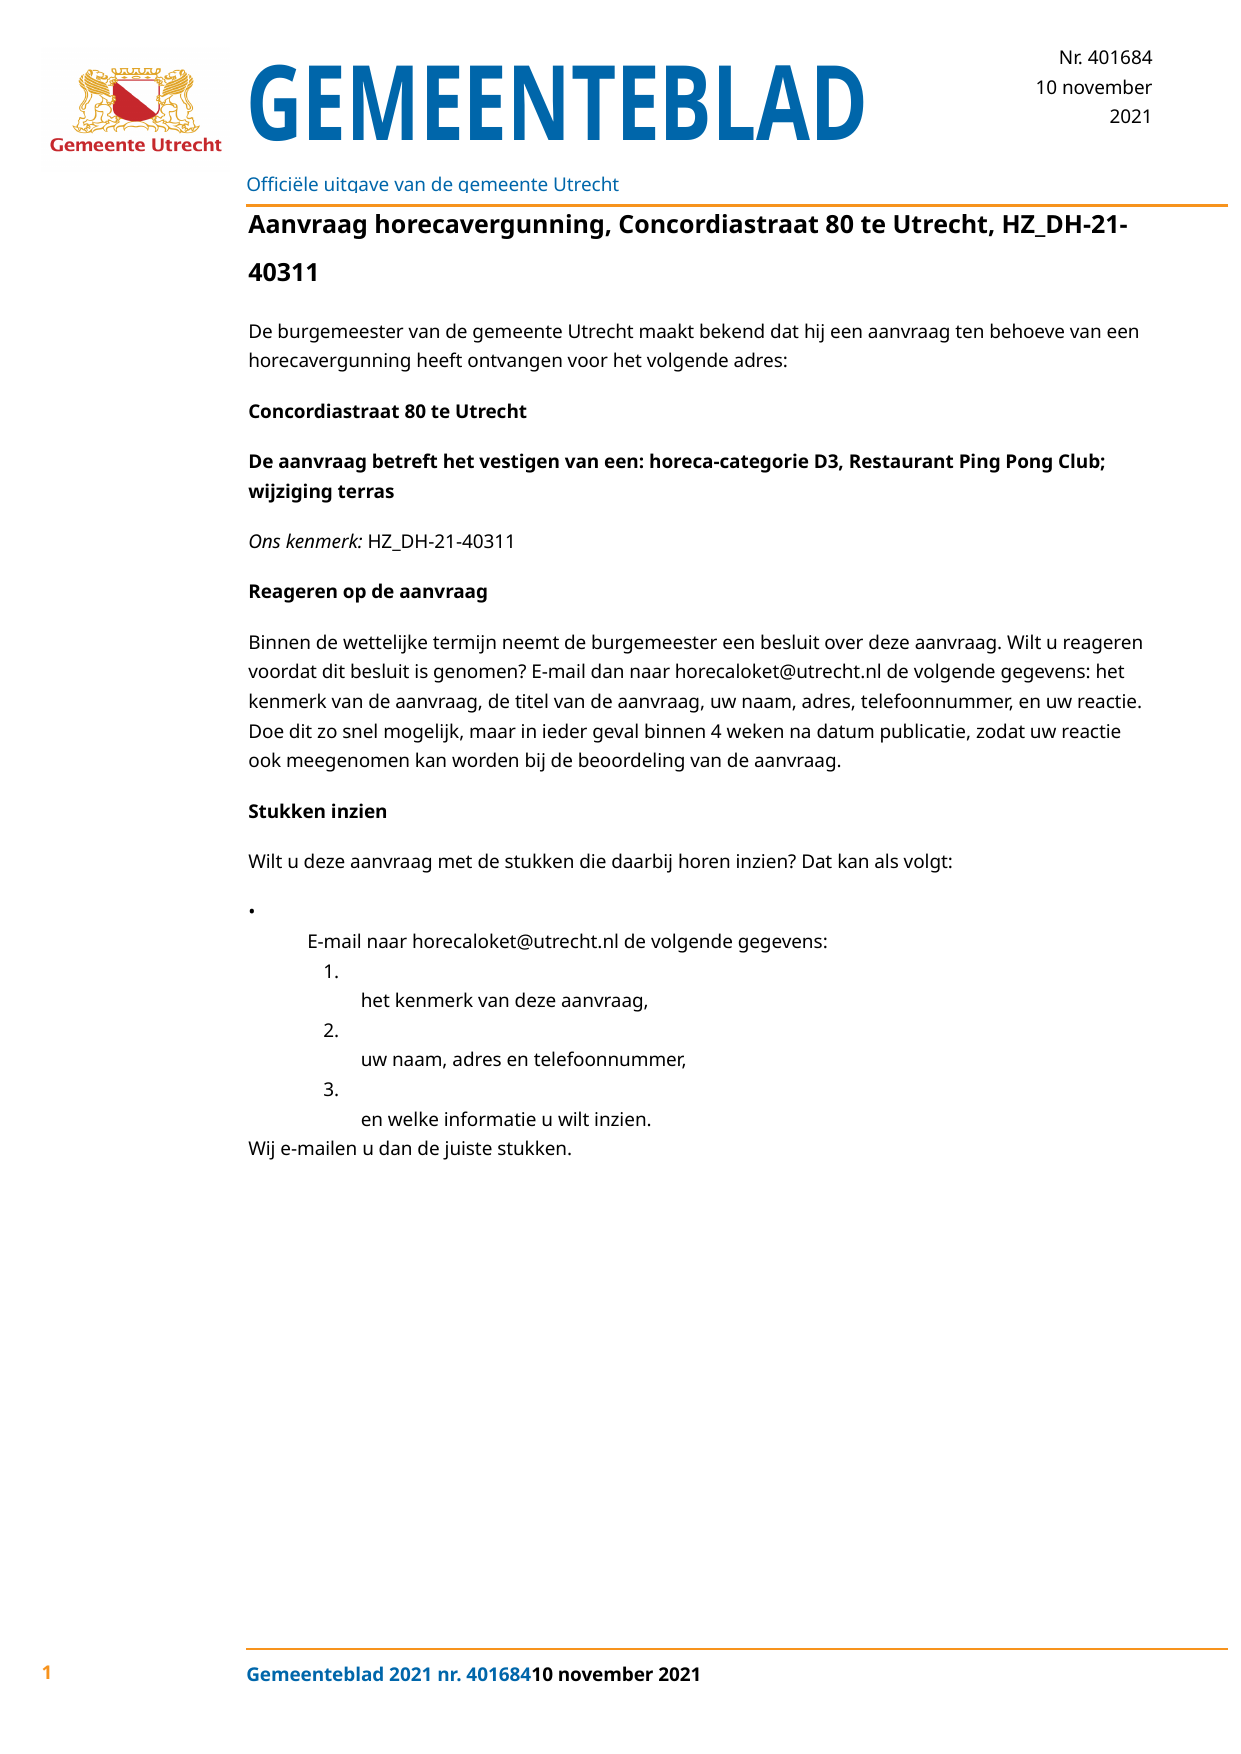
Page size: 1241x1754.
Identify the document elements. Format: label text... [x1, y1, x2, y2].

list E-mail naar horecaloket@utrecht.nl de volgende gegevens: [248, 928, 1152, 954]
text Binnen de wettelijke termijn neemt de burgemeester een besluit over deze aanvraag. Wilt u reageren voordat dit besluit is genomen? E-mail dan naar horecaloket@utrecht.nl de volgende gegevens: het kenmerk van de aanvraag, de titel van de aanvraag, uw naam, adres, telefoonnummer, en uw reactie. Doe dit zo snel mogelijk, maar in ieder geval binnen 4 weken na datum publicatie, zodat uw reactie ook meegenomen kan worden bij de beoordeling van de aanvraag. [248, 629, 1152, 773]
text Stukken inzien [248, 798, 1152, 824]
text De burgemeester van de gemeente Utrecht maakt bekend dat hij een aanvraag ten behoeve van een horecavergunning heeft ontvangen voor het volgende adres: [248, 318, 1152, 373]
list het kenmerk van deze aanvraag, [323, 987, 1152, 1013]
text Wij e-mailen u dan de juiste stukken. [248, 1135, 1152, 1161]
text De aanvraag betreft het vestigen van een: horeca-categorie D3, Restaurant Ping Pong Club; wijziging terras [248, 448, 1152, 504]
text Aanvraag horecavergunning, Concordiastraat 80 te Utrecht, HZ_DH-21-40311 [248, 207, 1152, 288]
list en welke informatie u wilt inzien. [323, 1106, 1152, 1132]
text Concordiastraat 80 te Utrecht [248, 398, 1152, 424]
text Ons kenmerk: HZ_DH-21-40311 [248, 528, 1152, 554]
text Reageren op de aanvraag [248, 579, 1152, 604]
list uw naam, adres en telefoonnummer, [323, 1047, 1152, 1072]
text Wilt u deze aanvraag met de stukken die daarbij horen inzien? Dat kan als volgt: [248, 848, 1152, 874]
picture [41, 47, 231, 172]
